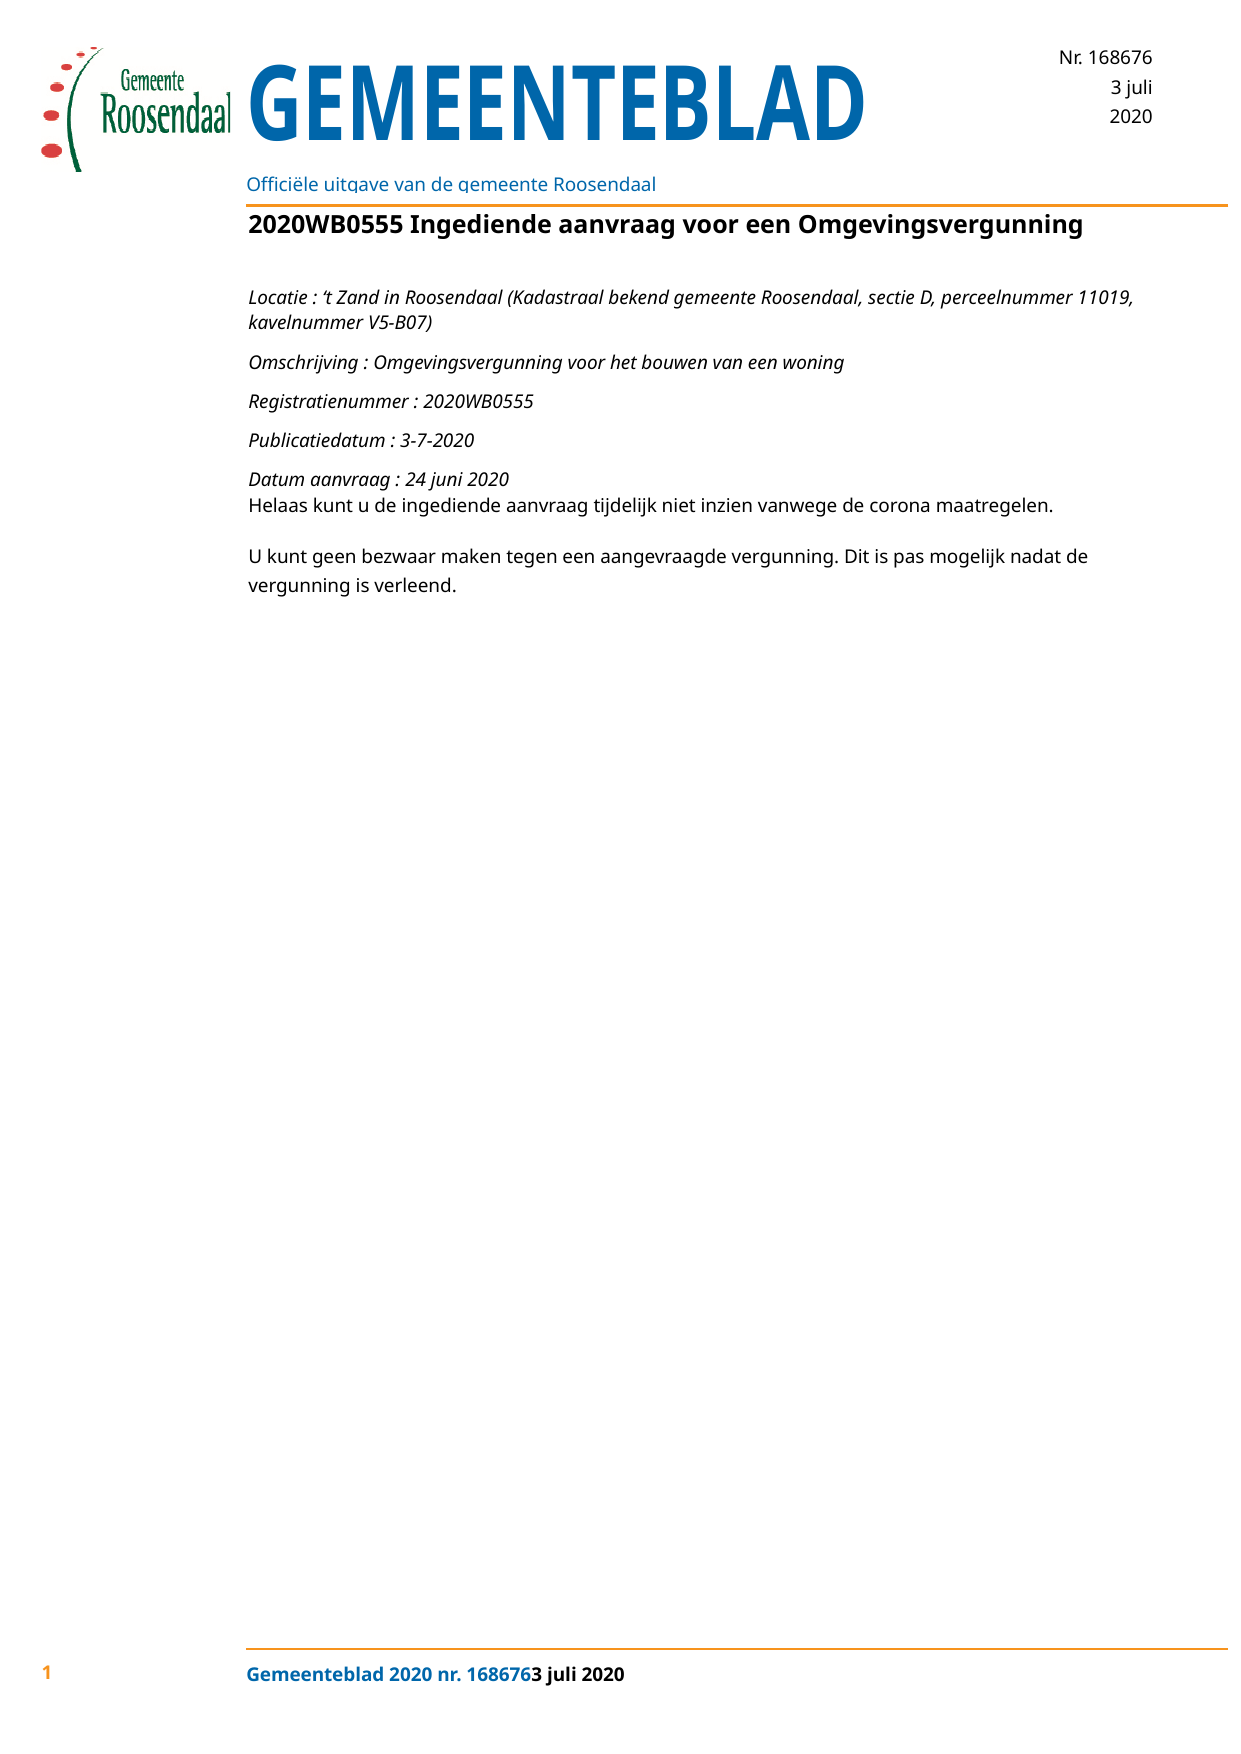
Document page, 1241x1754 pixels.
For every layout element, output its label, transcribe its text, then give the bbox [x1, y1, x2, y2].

text Locatie : ‘t Zand in Roosendaal (Kadastraal bekend gemeente Roosendaal, sectie D, perceelnummer 11019, kavelnummer V5-B07) [248, 284, 1152, 335]
text U kunt geen bezwaar maken tegen een aangevraagde vergunning. Dit is pas mogelijk nadat de vergunning is verleend. [248, 543, 1152, 598]
text Datum aanvraag : 24 juni 2020 [248, 467, 1152, 492]
text Registratienummer : 2020WB0555 [248, 388, 1152, 414]
text Helaas kunt u de ingediende aanvraag tijdelijk niet inzien vanwege de corona maatregelen. [248, 492, 1152, 518]
text 2020WB0555 Ingediende aanvraag voor een Omgevingsvergunning [248, 207, 1152, 241]
text Publicatiedatum : 3-7-2020 [248, 427, 1152, 453]
text Omschrijving : Omgevingsvergunning voor het bouwen van een woning [248, 349, 1152, 374]
picture [41, 47, 231, 172]
